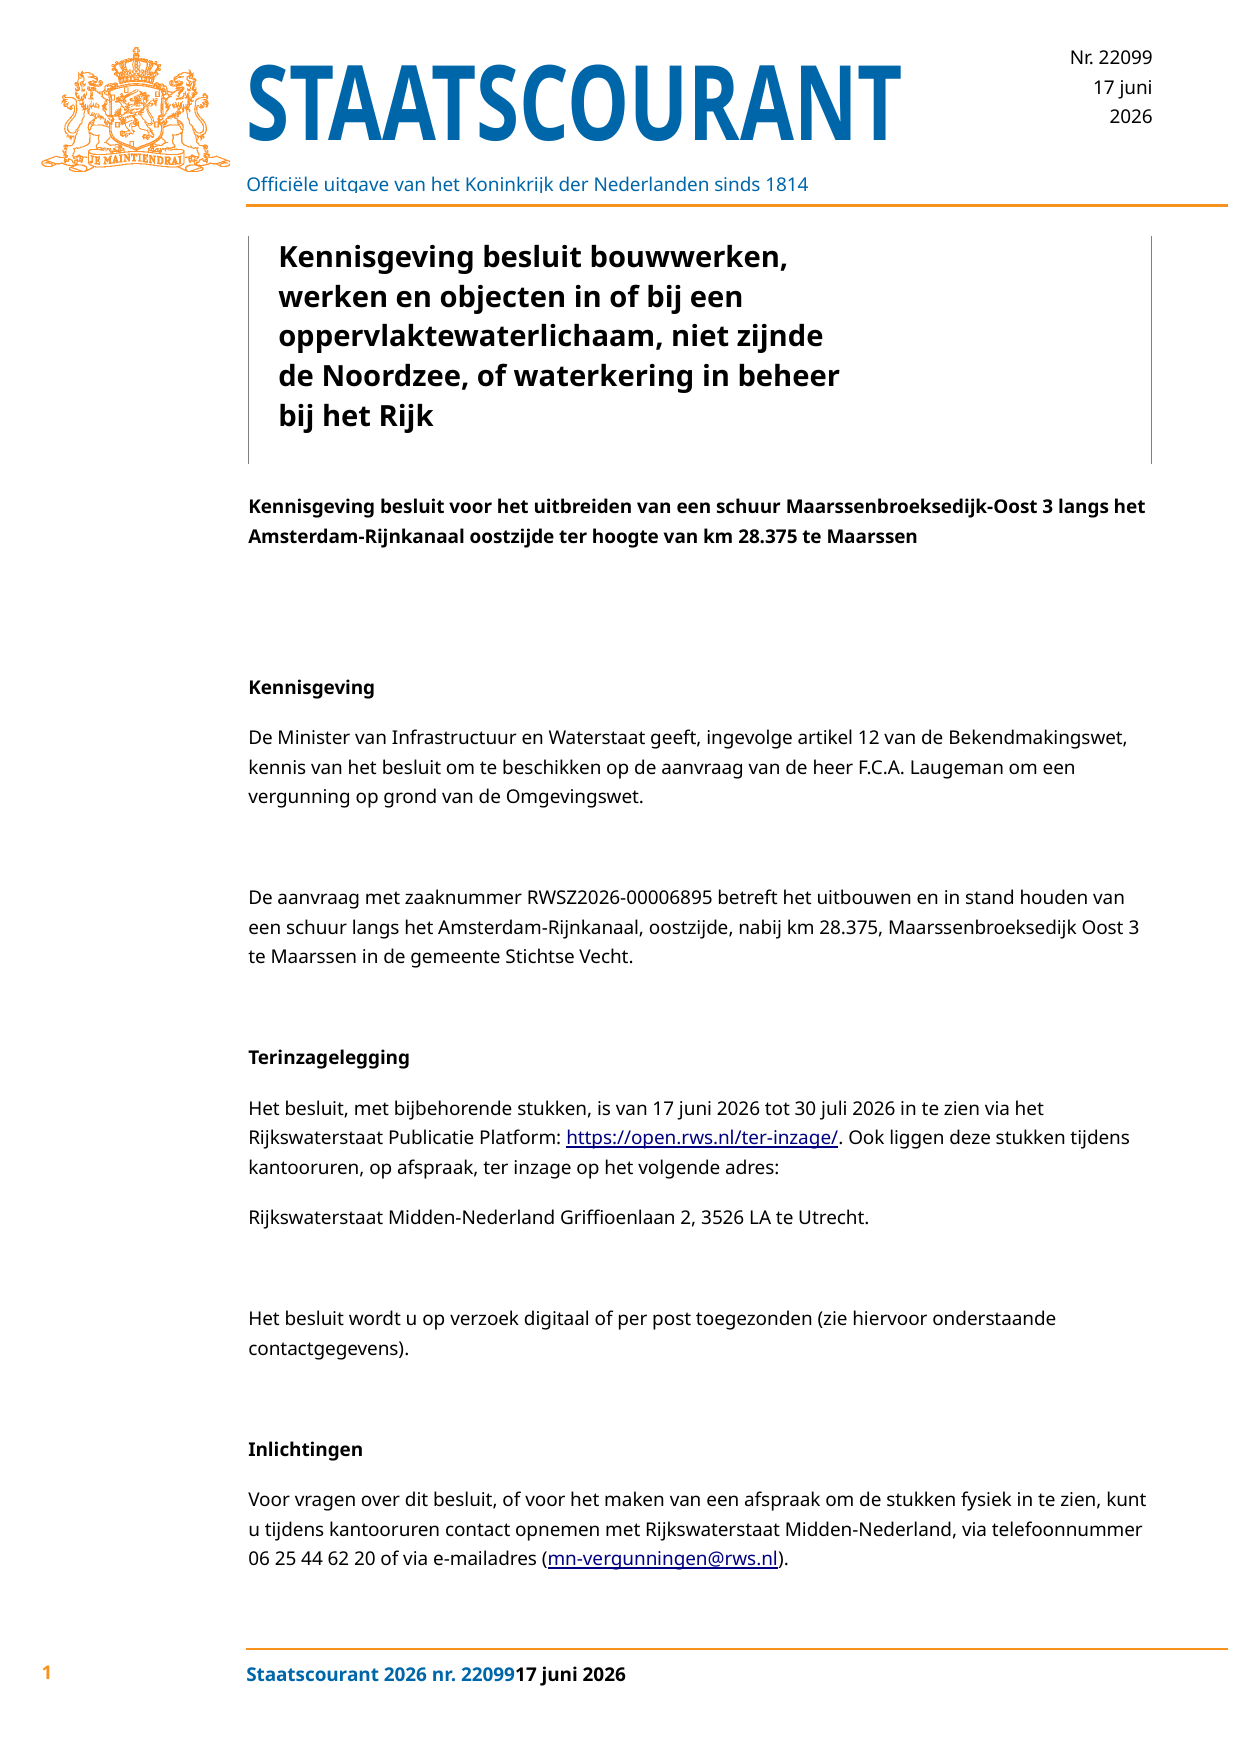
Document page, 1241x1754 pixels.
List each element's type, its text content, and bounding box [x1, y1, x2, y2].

picture [41, 47, 231, 172]
table_header [850, 236, 912, 413]
text Terinzagelegging [248, 1044, 1152, 1070]
table_header [1090, 236, 1151, 413]
text De aanvraag met zaaknummer RWSZ2026-00006895 betreft het uitbouwen en in stand houden van een schuur langs het Amsterdam-Rijnkanaal, oostzijde, nabij km 28.375, Maarssenbroeksedijk Oost 3 te Maarssen in de gemeente Stichtse Vecht. [248, 884, 1152, 969]
text Het besluit wordt u op verzoek digitaal of per post toegezonden (zie hiervoor onderstaande contactgegevens). [248, 1305, 1152, 1361]
text Voor vragen over dit besluit, of voor het maken van een afspraak om de stukken fysiek in te zien, kunt u tijdens kantooruren contact opnemen met Rijkswaterstaat Midden-Nederland, via telefoonnummer 06 25 44 62 20 of via e-mailadres (mn-vergunningen@rws.nl). [248, 1486, 1152, 1571]
picture [912, 236, 1090, 414]
text Inlichtingen [248, 1436, 1152, 1462]
text Kennisgeving besluit voor het uitbreiden van een schuur Maarssenbroeksedijk-Oost 3 langs het Amsterdam-Rijnkanaal oostzijde ter hoogte van km 28.375 te Maarssen [248, 493, 1152, 549]
text De Minister van Infrastructuur en Waterstaat geeft, ingevolge artikel 12 van de Bekendmakingswet, kennis van het besluit om te beschikken op de aanvraag van de heer F.C.A. Laugeman om een vergunning op grond van de Omgevingswet. [248, 724, 1152, 809]
text Kennisgeving [248, 674, 1152, 700]
table_header [850, 414, 1151, 464]
text Rijkswaterstaat Midden-Nederland Griffioenlaan 2, 3526 LA te Utrecht. [248, 1204, 1152, 1230]
table_header Kennisgeving besluit bouwwerken, werken en objecten in of bij een oppervlaktewaterlichaam, niet zijnde de Noordzee, of waterkering in beheer bij het Rijk [249, 236, 850, 464]
text Het besluit, met bijbehorende stukken, is van 17 juni 2026 tot 30 juli 2026 in te zien via het Rijkswaterstaat Publicatie Platform: https://open.rws.nl/ter-inzage/. Ook liggen deze stukken tijdens kantooruren, op afspraak, ter inzage op het volgende adres: [248, 1095, 1152, 1180]
